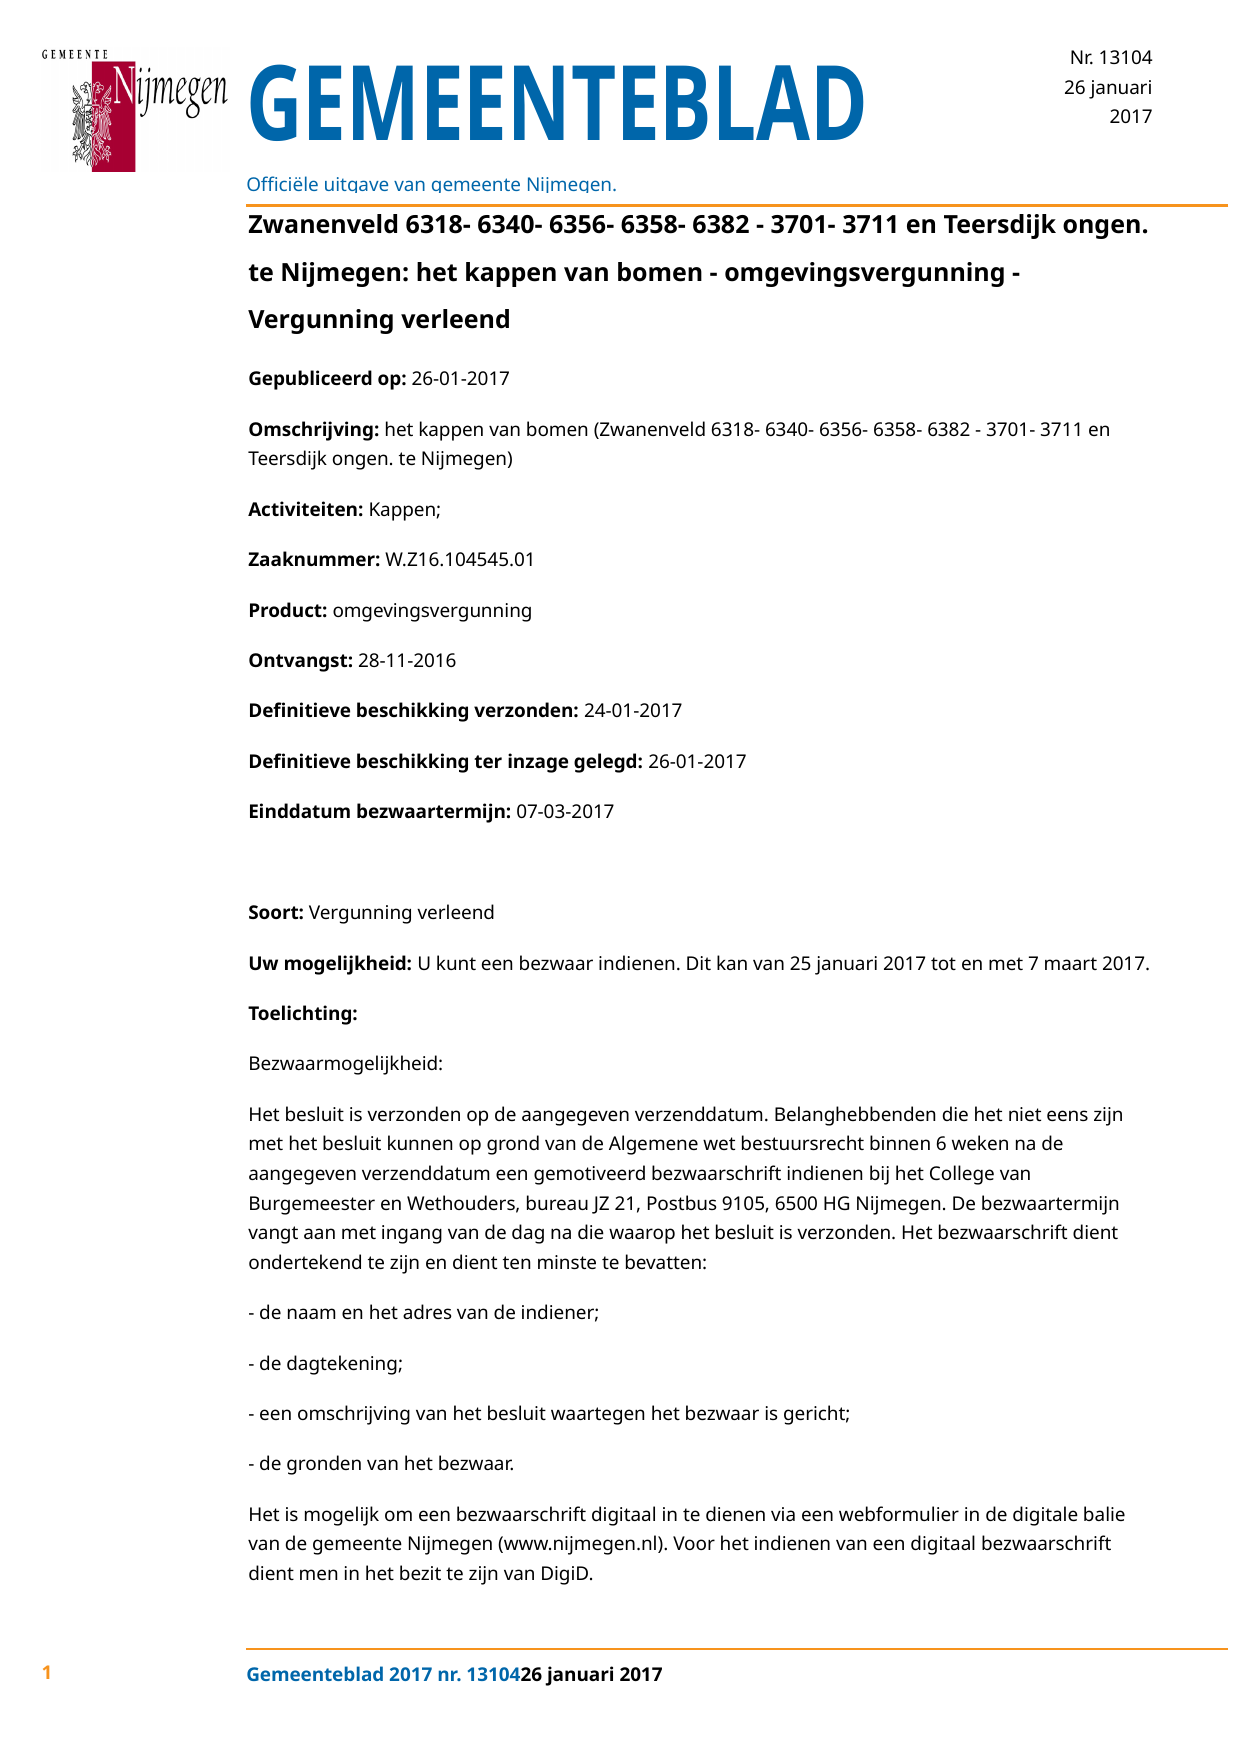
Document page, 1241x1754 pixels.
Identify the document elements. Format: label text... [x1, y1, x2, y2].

picture [41, 47, 231, 172]
text Einddatum bezwaartermijn: 07-03-2017 [248, 798, 1152, 824]
text Zwanenveld 6318- 6340- 6356- 6358- 6382 - 3701- 3711 en Teersdijk ongen. te Nijmegen: het kappen van bomen - omgevingsvergunning - Vergunning verleend [248, 207, 1152, 336]
text Uw mogelijkheid: U kunt een bezwaar indienen. Dit kan van 25 januari 2017 tot en met 7 maart 2017. [248, 950, 1152, 975]
text - de naam en het adres van de indiener; [248, 1299, 1152, 1325]
text Toelichting: [248, 1000, 1152, 1026]
text Definitieve beschikking ter inzage gelegd: 26-01-2017 [248, 748, 1152, 774]
text Definitieve beschikking verzonden: 24-01-2017 [248, 698, 1152, 723]
text Product: omgevingsvergunning [248, 597, 1152, 622]
text Zaaknummer: W.Z16.104545.01 [248, 546, 1152, 572]
text - de gronden van het bezwaar. [248, 1451, 1152, 1476]
text Het is mogelijk om een bezwaarschrift digitaal in te dienen via een webformulier in de digitale balie van de gemeente Nijmegen (www.nijmegen.nl). Voor het indienen van een digitaal bezwaarschrift dient men in het bezit te zijn van DigiD. [248, 1501, 1152, 1586]
text Het besluit is verzonden op de aangegeven verzenddatum. Belanghebbenden die het niet eens zijn met het besluit kunnen op grond van de Algemene wet bestuursrecht binnen 6 weken na de aangegeven verzenddatum een gemotiveerd bezwaarschrift indienen bij het College van Burgemeester en Wethouders, bureau JZ 21, Postbus 9105, 6500 HG Nijmegen. De bezwaartermijn vangt aan met ingang van de dag na die waarop het besluit is verzonden. Het bezwaarschrift dient ondertekend te zijn en dient ten minste te bevatten: [248, 1101, 1152, 1274]
text Bezwaarmogelijkheid: [248, 1051, 1152, 1076]
text - een omschrijving van het besluit waartegen het bezwaar is gericht; [248, 1400, 1152, 1426]
text Gepubliceerd op: 26-01-2017 [248, 366, 1152, 391]
text Omschrijving: het kappen van bomen (Zwanenveld 6318- 6340- 6356- 6358- 6382 - 3701- 3711 en Teersdijk ongen. te Nijmegen) [248, 416, 1152, 471]
text Ontvangst: 28-11-2016 [248, 647, 1152, 673]
text Soort: Vergunning verleend [248, 899, 1152, 925]
text - de dagtekening; [248, 1350, 1152, 1375]
text Activiteiten: Kappen; [248, 496, 1152, 522]
